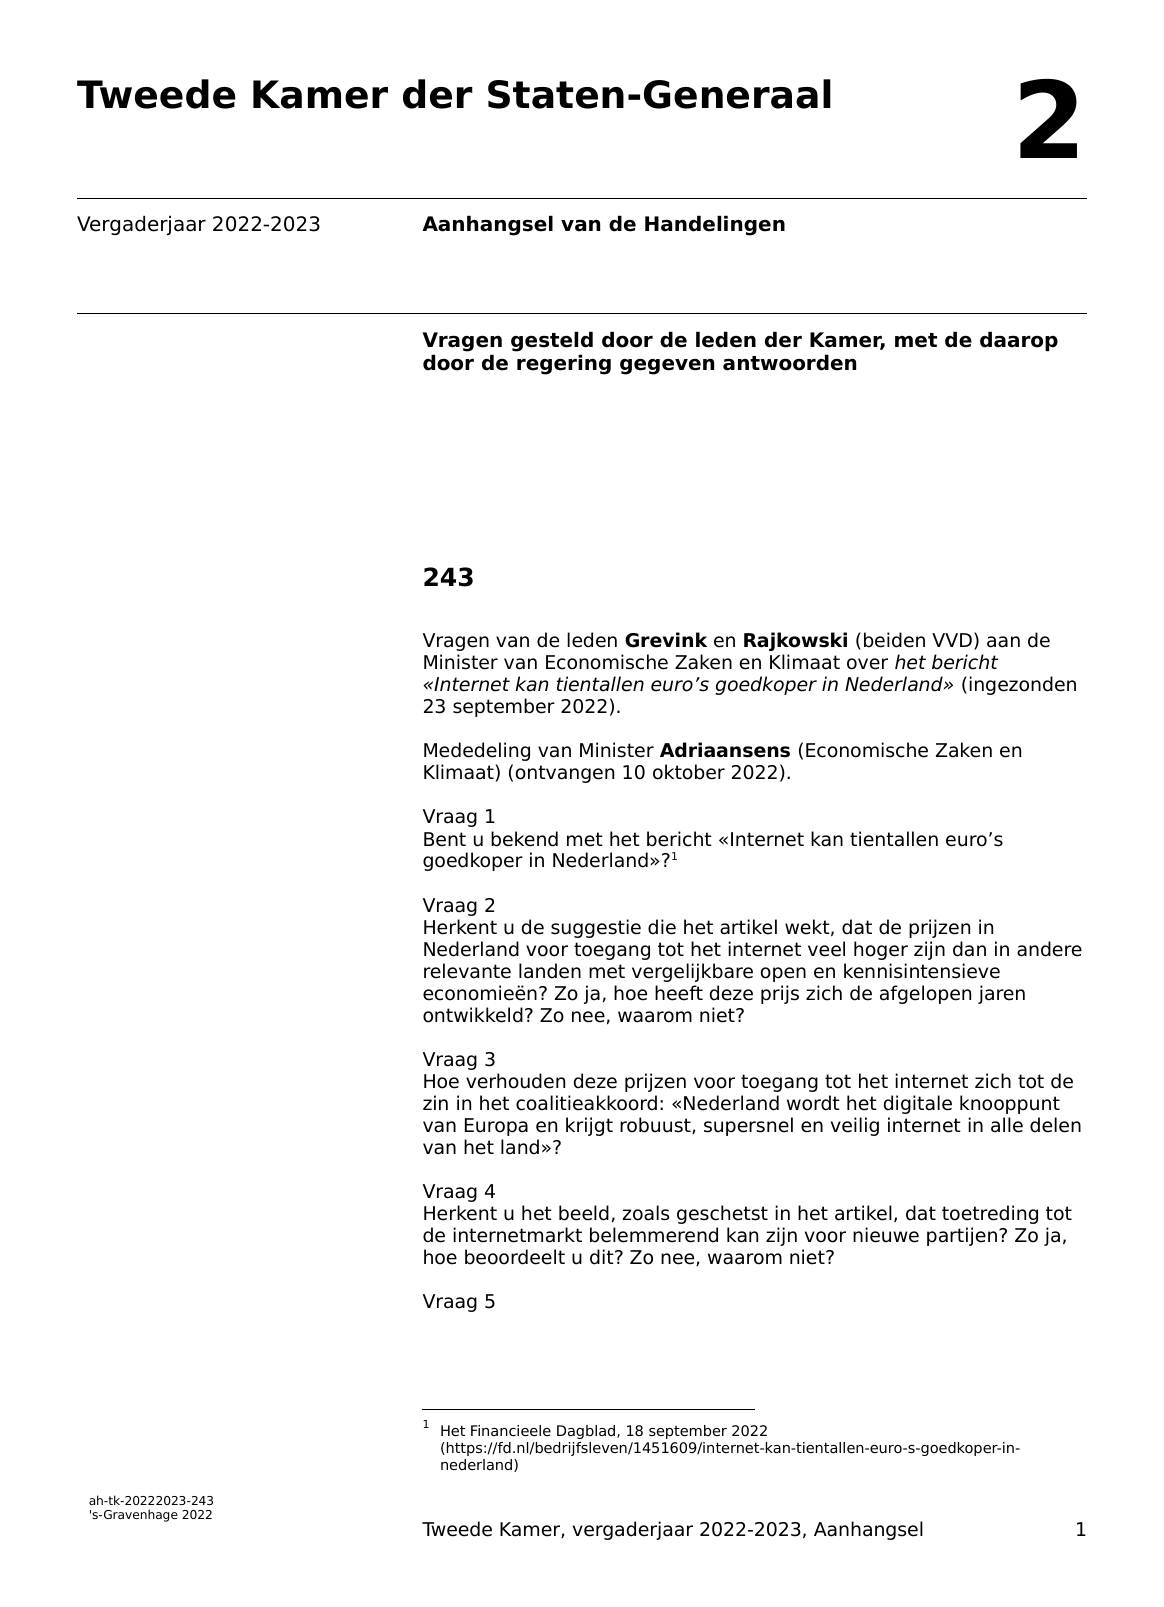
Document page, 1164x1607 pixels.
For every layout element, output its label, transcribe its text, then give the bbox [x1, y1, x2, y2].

table_header 2 [886, 59, 1087, 198]
table_cell [77, 314, 422, 375]
text 's-Gravenhage 2022 [88, 1508, 323, 1522]
table_cell Vragen gesteld door de leden der Kamer, met de daarop door de regering gegeven antwoorden [422, 314, 1087, 375]
text Herkent u het beeld, zoals geschetst in het artikel, dat toetreding tot de internetmarkt belemmerend kan zijn voor nieuwe partijen? Zo ja, hoe beoordeelt u dit? Zo nee, waarom niet? [422, 1203, 1087, 1269]
text Vraag 2 [422, 894, 1087, 917]
text ah-tk-20222023-243 [88, 1494, 323, 1508]
text Vraag 1 [422, 806, 1087, 828]
text Het Financieele Dagblad, 18 september 2022 (https://fd.nl/bedrijfsleven/1451609/internet-kan-tientallen-euro-s-goedkoper-in-nederland) [422, 1418, 1087, 1474]
table_cell Vergaderjaar 2022-2023 [77, 199, 422, 313]
table_cell Aanhangsel van de Handelingen [422, 199, 1087, 313]
text Vragen van de leden Grevink en Rajkowski (beiden VVD) aan de Minister van Economische Zaken en Klimaat over het bericht «Internet kan tientallen euro’s goedkoper in Nederland» (ingezonden 23 september 2022). [422, 630, 1087, 718]
text Vraag 4 [422, 1181, 1087, 1203]
text Vraag 5 [422, 1291, 1087, 1313]
text Herkent u de suggestie die het artikel wekt, dat de prijzen in Nederland voor toegang tot het internet veel hoger zijn dan in andere relevante landen met vergelijkbare open en kennisintensieve economieën? Zo ja, hoe heeft deze prijs zich de afgelopen jaren ontwikkeld? Zo nee, waarom niet? [422, 917, 1087, 1026]
table_header Tweede Kamer der Staten-Generaal [77, 59, 886, 198]
text Mededeling van Minister Adriaansens (Economische Zaken en Klimaat) (ontvangen 10 oktober 2022). [422, 740, 1087, 784]
text Hoe verhouden deze prijzen voor toegang tot het internet zich tot de zin in het coalitieakkoord: «Nederland wordt het digitale knooppunt van Europa en krijgt robuust, supersnel en veilig internet in alle delen van het land»? [422, 1071, 1087, 1158]
text 243 [422, 563, 1087, 592]
text Vraag 3 [422, 1049, 1087, 1071]
text Bent u bekend met het bericht «Internet kan tientallen euro’s goedkoper in Nederland»? [422, 828, 1087, 872]
